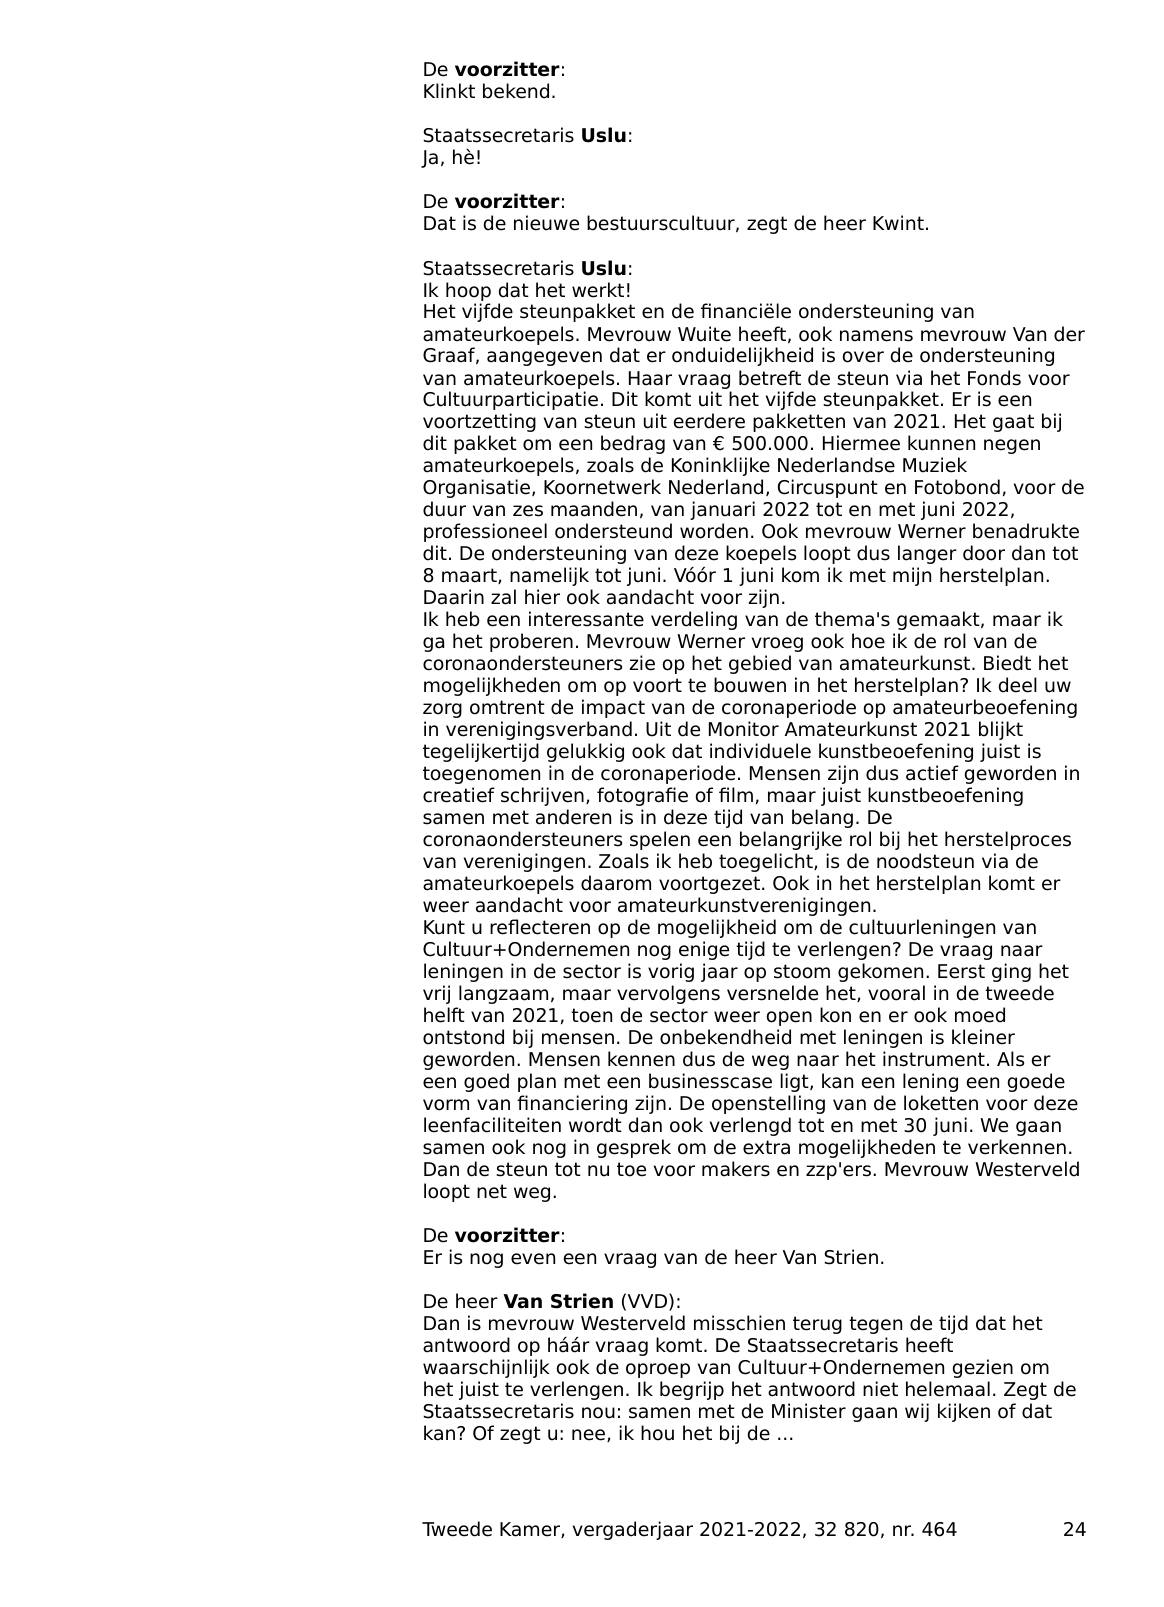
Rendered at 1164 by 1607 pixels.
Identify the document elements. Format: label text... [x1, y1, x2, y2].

text Ja, hè! [422, 147, 1087, 169]
text Dat is de nieuwe bestuurscultuur, zegt de heer Kwint. [422, 213, 1087, 235]
text Kunt u reflecteren op de mogelijkheid om de cultuurleningen van Cultuur+Ondernemen nog enige tijd te verlengen? De vraag naar leningen in de sector is vorig jaar op stoom gekomen. Eerst ging het vrij langzaam, maar vervolgens versnelde het, vooral in de tweede helft van 2021, toen de sector weer open kon en er ook moed ontstond bij mensen. De onbekendheid met leningen is kleiner geworden. Mensen kennen dus de weg naar het instrument. Als er een goed plan met een businesscase ligt, kan een lening een goede vorm van financiering zijn. De openstelling van de loketten voor deze leenfaciliteiten wordt dan ook verlengd tot en met 30 juni. We gaan samen ook nog in gesprek om de extra mogelijkheden te verkennen. [422, 917, 1087, 1159]
text Ik hoop dat het werkt! [422, 279, 1087, 301]
text Het vijfde steunpakket en de financiële ondersteuning van amateurkoepels. Mevrouw Wuite heeft, ook namens mevrouw Van der Graaf, aangegeven dat er onduidelijkheid is over de ondersteuning van amateurkoepels. Haar vraag betreft de steun via het Fonds voor Cultuurparticipatie. Dit komt uit het vijfde steunpakket. Er is een voortzetting van steun uit eerdere pakketten van 2021. Het gaat bij dit pakket om een bedrag van € 500.000. Hiermee kunnen negen amateurkoepels, zoals de Koninklijke Nederlandse Muziek Organisatie, Koornetwerk Nederland, Circuspunt en Fotobond, voor de duur van zes maanden, van januari 2022 tot en met juni 2022, professioneel ondersteund worden. Ook mevrouw Werner benadrukte dit. De ondersteuning van deze koepels loopt dus langer door dan tot 8 maart, namelijk tot juni. Vóór 1 juni kom ik met mijn herstelplan. Daarin zal hier ook aandacht voor zijn. [422, 301, 1087, 609]
text De voorzitter: [422, 1225, 1087, 1247]
text Staatssecretaris Uslu: [422, 257, 1087, 279]
text Staatssecretaris Uslu: [422, 125, 1087, 147]
text Klinkt bekend. [422, 81, 1087, 103]
text Ik heb een interessante verdeling van de thema's gemaakt, maar ik ga het proberen. Mevrouw Werner vroeg ook hoe ik de rol van de coronaondersteuners zie op het gebied van amateurkunst. Biedt het mogelijkheden om op voort te bouwen in het herstelplan? Ik deel uw zorg omtrent de impact van de coronaperiode op amateurbeoefening in verenigingsverband. Uit de Monitor Amateurkunst 2021 blijkt tegelijkertijd gelukkig ook dat individuele kunstbeoefening juist is toegenomen in de coronaperiode. Mensen zijn dus actief geworden in creatief schrijven, fotografie of film, maar juist kunstbeoefening samen met anderen is in deze tijd van belang. De coronaondersteuners spelen een belangrijke rol bij het herstelproces van verenigingen. Zoals ik heb toegelicht, is de noodsteun via de amateurkoepels daarom voortgezet. Ook in het herstelplan komt er weer aandacht voor amateurkunstverenigingen. [422, 609, 1087, 917]
text De voorzitter: [422, 191, 1087, 213]
text Dan is mevrouw Westerveld misschien terug tegen de tijd dat het antwoord op háár vraag komt. De Staatssecretaris heeft waarschijnlijk ook de oproep van Cultuur+Ondernemen gezien om het juist te verlengen. Ik begrijp het antwoord niet helemaal. Zegt de Staatssecretaris nou: samen met de Minister gaan wij kijken of dat kan? Of zegt u: nee, ik hou het bij de ... [422, 1313, 1087, 1445]
text De heer Van Strien (VVD): [422, 1291, 1087, 1313]
text De voorzitter: [422, 59, 1087, 81]
text Er is nog even een vraag van de heer Van Strien. [422, 1247, 1087, 1269]
text Dan de steun tot nu toe voor makers en zzp'ers. Mevrouw Westerveld loopt net weg. [422, 1159, 1087, 1203]
